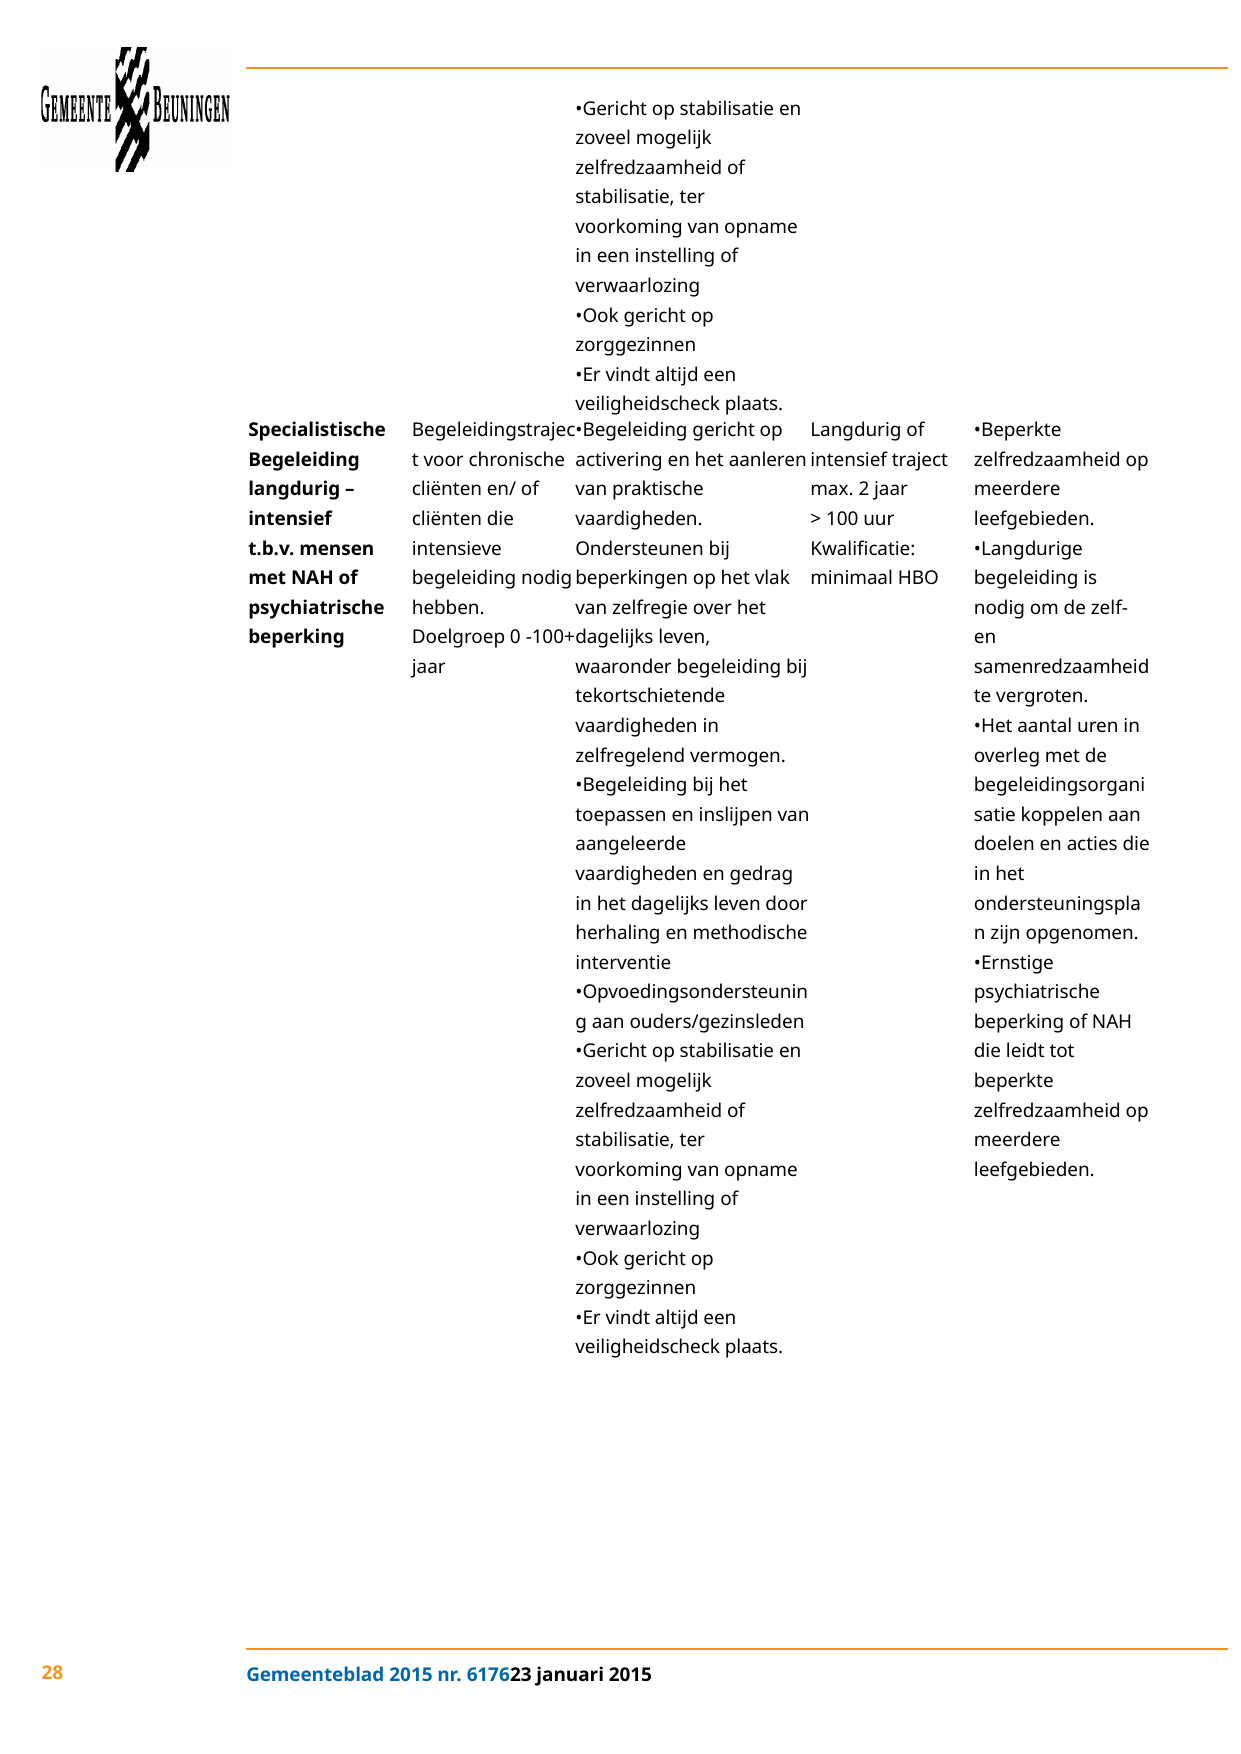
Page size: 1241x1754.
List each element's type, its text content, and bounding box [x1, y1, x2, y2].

table_cell •Gericht op stabilisatie en zoveel mogelijk zelfredzaamheid of stabilisatie, ter voorkoming van opname in een instelling of verwaarlozing •Ook gericht op zorggezinnen •Er vindt altijd een veiligheidscheck plaats. [575, 95, 810, 416]
table_cell •Begeleiding gericht op activering en het aanleren van praktische vaardigheden. Ondersteunen bij beperkingen op het vlak van zelfregie over het dagelijks leven, waaronder begeleiding bij tekortschietende vaardigheden in zelfregelend vermogen. •Begeleiding bij het toepassen en inslijpen van aangeleerde vaardigheden en gedrag in het dagelijks leven door herhaling en methodische interventie •Opvoedingsondersteuning aan ouders/gezinsleden •Gericht op stabilisatie en zoveel mogelijk zelfredzaamheid of stabilisatie, ter voorkoming van opname in een instelling of verwaarlozing •Ook gericht op zorggezinnen •Er vindt altijd een veiligheidscheck plaats. [575, 416, 810, 1359]
table_cell •Beperkte zelfredzaamheid op meerdere leefgebieden. •Langdurige begeleiding is nodig om de zelf- en samenredzaamheid te vergroten. •Het aantal uren in overleg met de begeleidingsorganisatie koppelen aan doelen en acties die in het ondersteuningsplan zijn opgenomen. •Ernstige psychiatrische beperking of NAH die leidt tot beperkte zelfredzaamheid op meerdere leefgebieden. [974, 416, 1152, 1359]
table_cell [810, 95, 974, 416]
table_cell [974, 95, 1152, 416]
table_cell Langdurig of intensief traject max. 2 jaar > 100 uur Kwalificatie: minimaal HBO [810, 416, 974, 1359]
table_cell Specialistische Begeleiding langdurig – intensief t.b.v. mensen met NAH of psychiatrische beperking [248, 416, 412, 1359]
table_cell Begeleidingstraject voor chronische cliënten en/ of cliënten die intensieve begeleiding nodig hebben. Doelgroep 0 -100+ jaar [412, 416, 575, 1359]
table_cell [248, 95, 412, 416]
table_cell [412, 95, 575, 416]
picture [41, 47, 231, 172]
